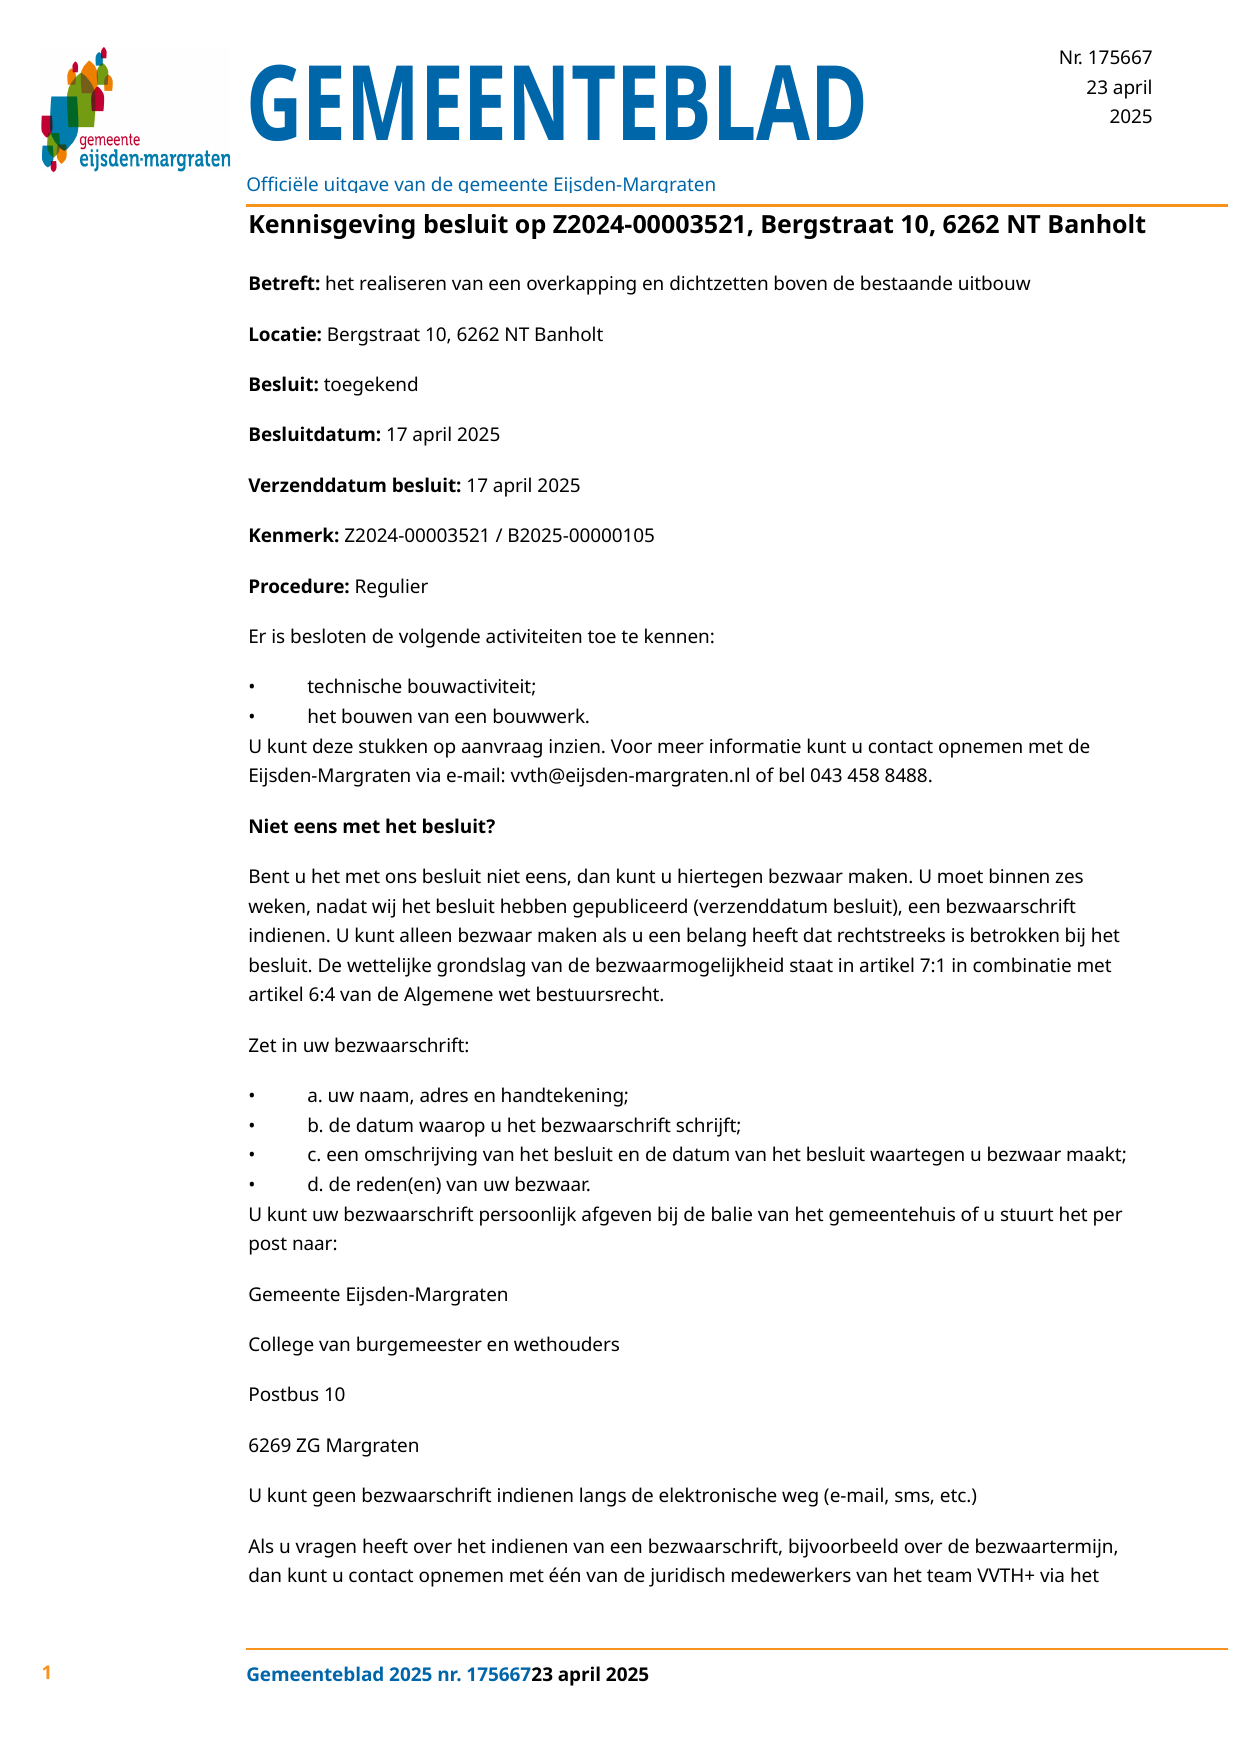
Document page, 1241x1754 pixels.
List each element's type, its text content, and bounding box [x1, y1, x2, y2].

list d. de reden(en) van uw bezwaar. [248, 1171, 1152, 1197]
text U kunt geen bezwaarschrift indienen langs de elektronische weg (e-mail, sms, etc.) [248, 1482, 1152, 1508]
text Als u vragen heeft over het indienen van een bezwaarschrift, bijvoorbeeld over de bezwaartermijn, dan kunt u contact opnemen met één van de juridisch medewerkers van het team VVTH+ via het [248, 1533, 1152, 1588]
text College van burgemeester en wethouders [248, 1331, 1152, 1357]
text Besluitdatum: 17 april 2025 [248, 422, 1152, 447]
list a. uw naam, adres en handtekening; [248, 1082, 1152, 1108]
text Besluit: toegekend [248, 371, 1152, 397]
text Kennisgeving besluit op Z2024-00003521, Bergstraat 10, 6262 NT Banholt [248, 207, 1152, 241]
text Procedure: Regulier [248, 573, 1152, 598]
text Bent u het met ons besluit niet eens, dan kunt u hiertegen bezwaar maken. U moet binnen zes weken, nadat wij het besluit hebben gepubliceerd (verzenddatum besluit), een bezwaarschrift indienen. U kunt alleen bezwaar maken als u een belang heeft dat rechtstreeks is betrokken bij het besluit. De wettelijke grondslag van de bezwaarmogelijkheid staat in artikel 7:1 in combinatie met artikel 6:4 van de Algemene wet bestuursrecht. [248, 863, 1152, 1007]
list technische bouwactiviteit; [248, 674, 1152, 699]
text Gemeente Eijsden-Margraten [248, 1281, 1152, 1306]
text 6269 ZG Margraten [248, 1432, 1152, 1458]
picture [41, 47, 231, 172]
text Locatie: Bergstraat 10, 6262 NT Banholt [248, 321, 1152, 346]
text Betreft: het realiseren van een overkapping en dichtzetten boven de bestaande uitbouw [248, 270, 1152, 296]
text Zet in uw bezwaarschrift: [248, 1032, 1152, 1058]
text Er is besloten de volgende activiteiten toe te kennen: [248, 623, 1152, 649]
text Postbus 10 [248, 1382, 1152, 1407]
text Kenmerk: Z2024-00003521 / B2025-00000105 [248, 522, 1152, 548]
text Niet eens met het besluit? [248, 813, 1152, 838]
text Verzenddatum besluit: 17 april 2025 [248, 472, 1152, 498]
list het bouwen van een bouwwerk. [248, 703, 1152, 729]
list b. de datum waarop u het bezwaarschrift schrijft; [248, 1112, 1152, 1138]
text U kunt deze stukken op aanvraag inzien. Voor meer informatie kunt u contact opnemen met de Eijsden-Margraten via e-mail: vvth@eijsden-margraten.nl of bel 043 458 8488. [248, 733, 1152, 788]
text U kunt uw bezwaarschrift persoonlijk afgeven bij de balie van het gemeentehuis of u stuurt het per post naar: [248, 1201, 1152, 1256]
list c. een omschrijving van het besluit en de datum van het besluit waartegen u bezwaar maakt; [248, 1142, 1152, 1167]
